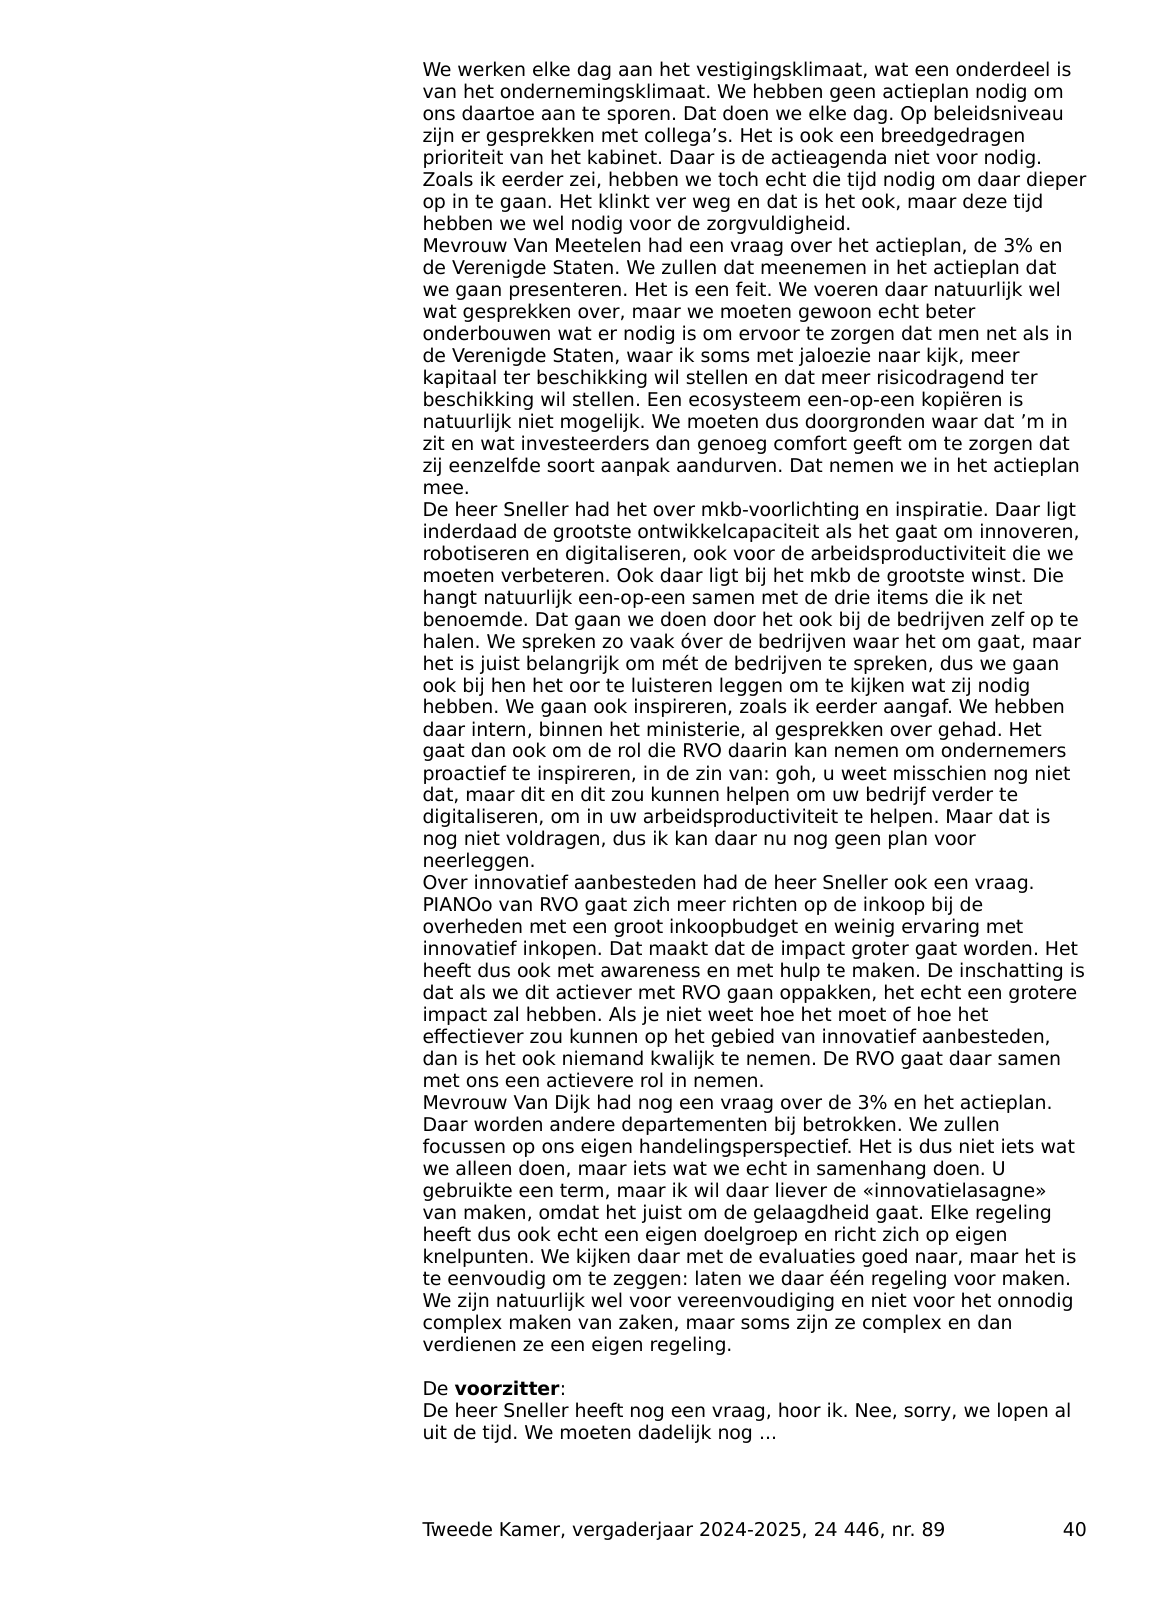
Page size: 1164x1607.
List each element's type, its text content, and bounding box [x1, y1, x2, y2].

text Mevrouw Van Dijk had nog een vraag over de 3% en het actieplan. Daar worden andere departementen bij betrokken. We zullen focussen op ons eigen handelingsperspectief. Het is dus niet iets wat we alleen doen, maar iets wat we echt in samenhang doen. U gebruikte een term, maar ik wil daar liever de «innovatielasagne» van maken, omdat het juist om de gelaagdheid gaat. Elke regeling heeft dus ook echt een eigen doelgroep en richt zich op eigen knelpunten. We kijken daar met de evaluaties goed naar, maar het is te eenvoudig om te zeggen: laten we daar één regeling voor maken. We zijn natuurlijk wel voor vereenvoudiging en niet voor het onnodig complex maken van zaken, maar soms zijn ze complex en dan verdienen ze een eigen regeling. [422, 1092, 1087, 1356]
text Over innovatief aanbesteden had de heer Sneller ook een vraag. PIANOo van RVO gaat zich meer richten op de inkoop bij de overheden met een groot inkoopbudget en weinig ervaring met innovatief inkopen. Dat maakt dat de impact groter gaat worden. Het heeft dus ook met awareness en met hulp te maken. De inschatting is dat als we dit actiever met RVO gaan oppakken, het echt een grotere impact zal hebben. Als je niet weet hoe het moet of hoe het effectiever zou kunnen op het gebied van innovatief aanbesteden, dan is het ook niemand kwalijk te nemen. De RVO gaat daar samen met ons een actievere rol in nemen. [422, 872, 1087, 1092]
text We werken elke dag aan het vestigingsklimaat, wat een onderdeel is van het ondernemingsklimaat. We hebben geen actieplan nodig om ons daartoe aan te sporen. Dat doen we elke dag. Op beleidsniveau zijn er gesprekken met collega’s. Het is ook een breedgedragen prioriteit van het kabinet. Daar is de actieagenda niet voor nodig. Zoals ik eerder zei, hebben we toch echt die tijd nodig om daar dieper op in te gaan. Het klinkt ver weg en dat is het ook, maar deze tijd hebben we wel nodig voor de zorgvuldigheid. [422, 59, 1087, 235]
text Mevrouw Van Meetelen had een vraag over het actieplan, de 3% en de Verenigde Staten. We zullen dat meenemen in het actieplan dat we gaan presenteren. Het is een feit. We voeren daar natuurlijk wel wat gesprekken over, maar we moeten gewoon echt beter onderbouwen wat er nodig is om ervoor te zorgen dat men net als in de Verenigde Staten, waar ik soms met jaloezie naar kijk, meer kapitaal ter beschikking wil stellen en dat meer risicodragend ter beschikking wil stellen. Een ecosysteem een-op-een kopiëren is natuurlijk niet mogelijk. We moeten dus doorgronden waar dat ’m in zit en wat investeerders dan genoeg comfort geeft om te zorgen dat zij eenzelfde soort aanpak aandurven. Dat nemen we in het actieplan mee. [422, 235, 1087, 499]
text De voorzitter: [422, 1378, 1087, 1400]
text De heer Sneller heeft nog een vraag, hoor ik. Nee, sorry, we lopen al uit de tijd. We moeten dadelijk nog ... [422, 1400, 1087, 1444]
text De heer Sneller had het over mkb-voorlichting en inspiratie. Daar ligt inderdaad de grootste ontwikkelcapaciteit als het gaat om innoveren, robotiseren en digitaliseren, ook voor de arbeidsproductiviteit die we moeten verbeteren. Ook daar ligt bij het mkb de grootste winst. Die hangt natuurlijk een-op-een samen met de drie items die ik net benoemde. Dat gaan we doen door het ook bij de bedrijven zelf op te halen. We spreken zo vaak óver de bedrijven waar het om gaat, maar het is juist belangrijk om mét de bedrijven te spreken, dus we gaan ook bij hen het oor te luisteren leggen om te kijken wat zij nodig hebben. We gaan ook inspireren, zoals ik eerder aangaf. We hebben daar intern, binnen het ministerie, al gesprekken over gehad. Het gaat dan ook om de rol die RVO daarin kan nemen om ondernemers proactief te inspireren, in de zin van: goh, u weet misschien nog niet dat, maar dit en dit zou kunnen helpen om uw bedrijf verder te digitaliseren, om in uw arbeidsproductiviteit te helpen. Maar dat is nog niet voldragen, dus ik kan daar nu nog geen plan voor neerleggen. [422, 499, 1087, 872]
